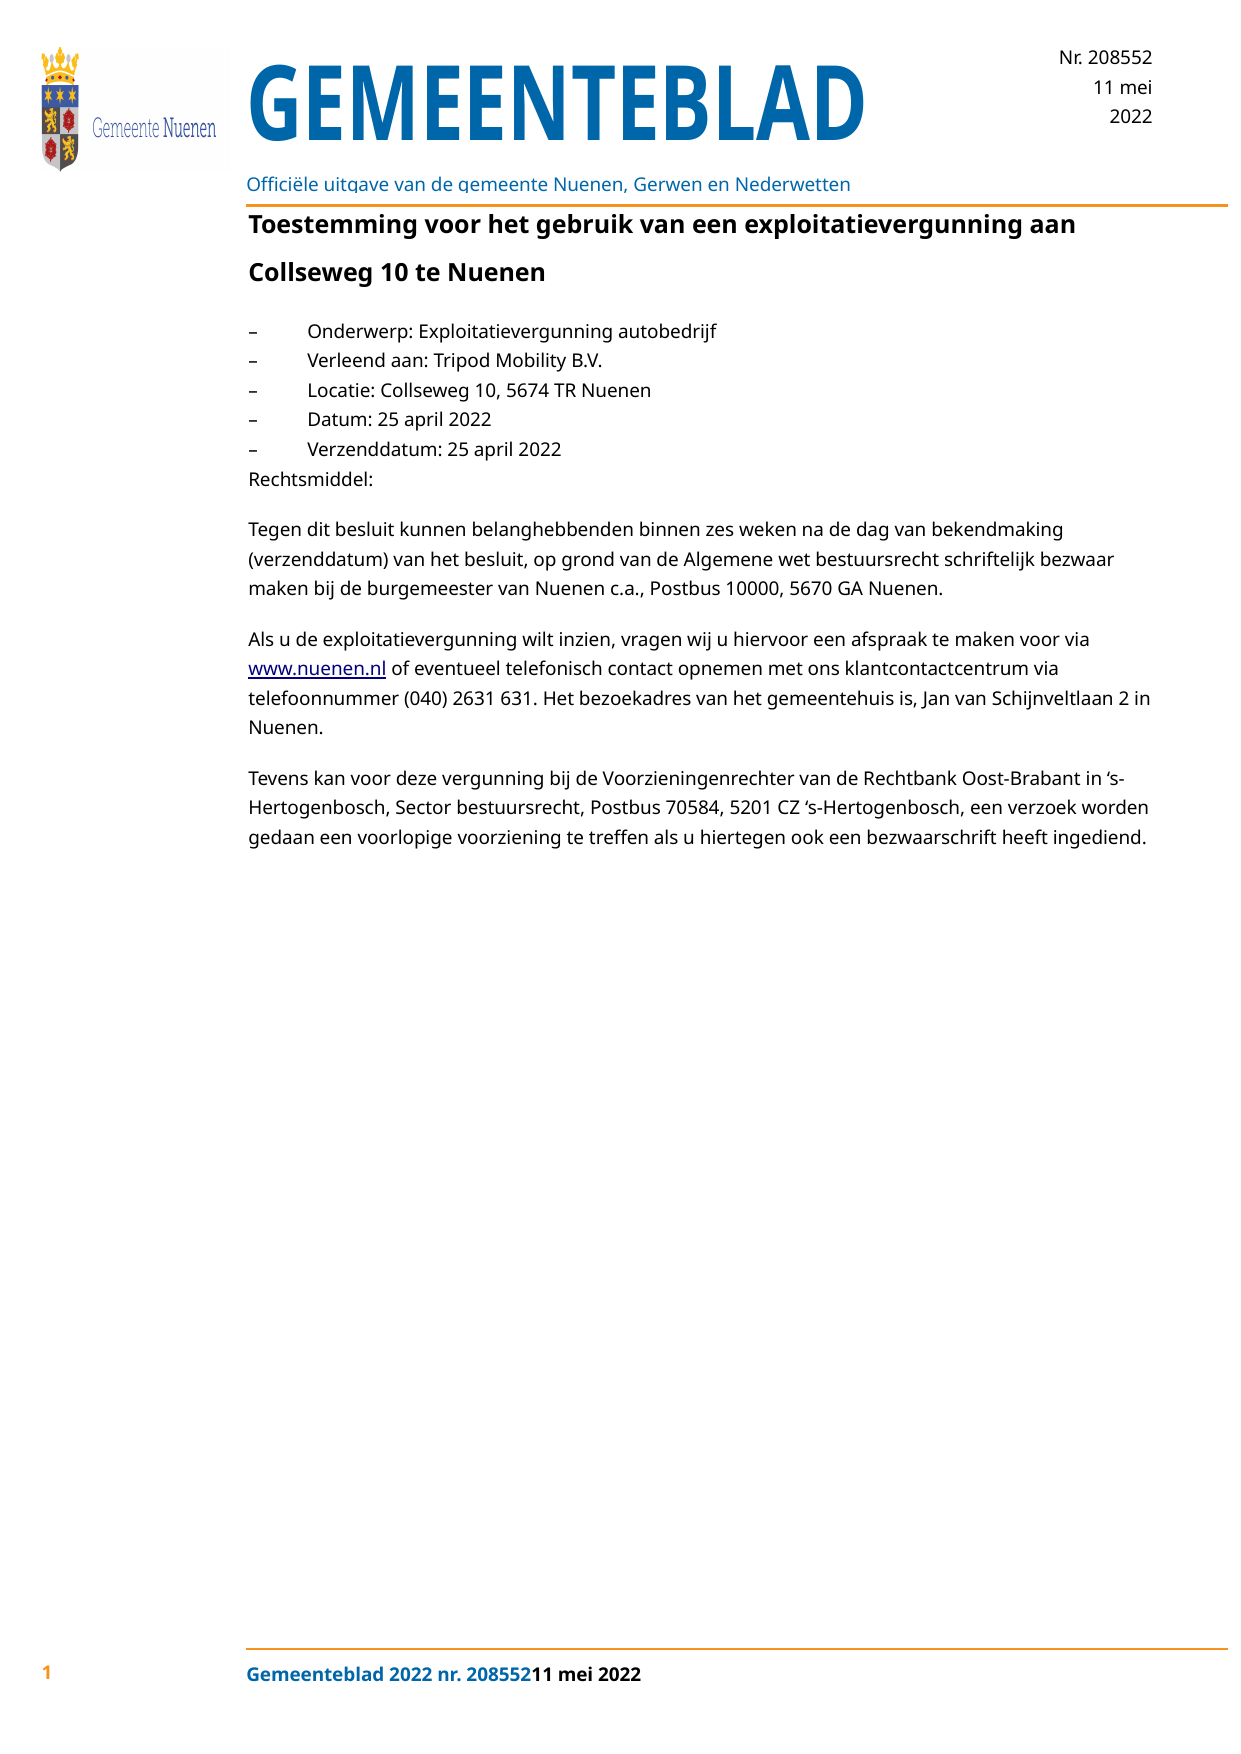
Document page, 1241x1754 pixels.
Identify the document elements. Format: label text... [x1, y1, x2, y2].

list Verleend aan: Tripod Mobility B.V. [248, 347, 1152, 373]
text Als u de exploitatievergunning wilt inzien, vragen wij u hiervoor een afspraak te maken voor via www.nuenen.nl of eventueel telefonisch contact opnemen met ons klantcontactcentrum via telefoonnummer (040) 2631 631. Het bezoekadres van het gemeentehuis is, Jan van Schijnveltlaan 2 in Nuenen. [248, 626, 1152, 740]
list Verzenddatum: 25 april 2022 [248, 436, 1152, 462]
text Rechtsmiddel: [248, 466, 1152, 492]
list Onderwerp: Exploitatievergunning autobedrijf [248, 318, 1152, 344]
text Tevens kan voor deze vergunning bij de Voorzieningenrechter van de Rechtbank Oost-Brabant in ‘s-Hertogenbosch, Sector bestuursrecht, Postbus 70584, 5201 CZ ‘s-Hertogenbosch, een verzoek worden gedaan een voorlopige voorziening te treffen als u hiertegen ook een bezwaarschrift heeft ingediend. [248, 765, 1152, 850]
picture [41, 47, 231, 172]
text Toestemming voor het gebruik van een exploitatievergunning aan Collseweg 10 te Nuenen [248, 207, 1152, 288]
list Locatie: Collseweg 10, 5674 TR Nuenen [248, 377, 1152, 403]
list Datum: 25 april 2022 [248, 407, 1152, 432]
text Tegen dit besluit kunnen belanghebbenden binnen zes weken na de dag van bekendmaking (verzenddatum) van het besluit, op grond van de Algemene wet bestuursrecht schriftelijk bezwaar maken bij de burgemeester van Nuenen c.a., Postbus 10000, 5670 GA Nuenen. [248, 516, 1152, 601]
